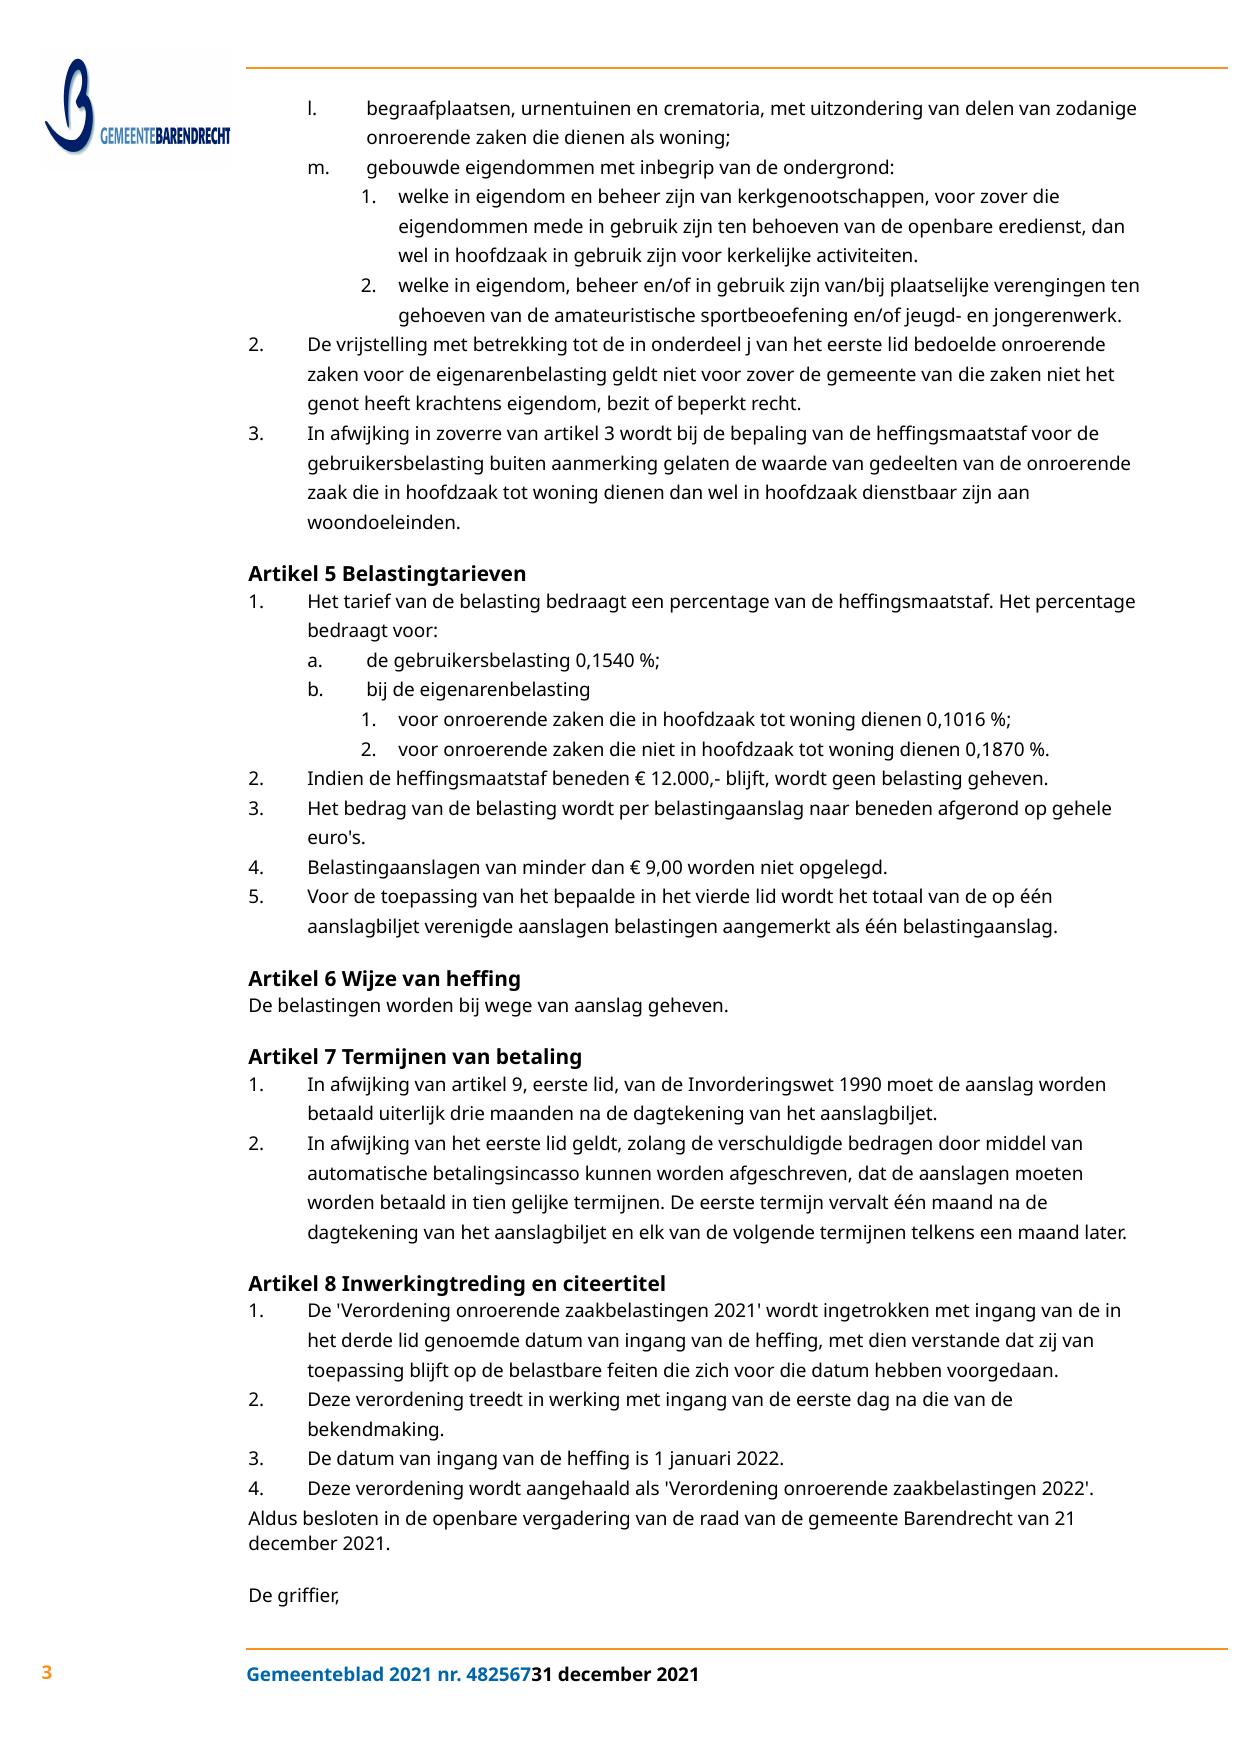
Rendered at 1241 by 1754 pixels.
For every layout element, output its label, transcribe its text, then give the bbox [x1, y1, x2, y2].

list Voor de toepassing van het bepaalde in het vierde lid wordt het totaal van de op één aanslagbiljet verenigde aanslagen belastingen aangemerkt als één belastingaanslag. [248, 884, 1152, 939]
list Belastingaanslagen van minder dan € 9,00 worden niet opgelegd. [248, 854, 1152, 880]
text Artikel 5 Belastingtarieven [248, 559, 1152, 588]
list De 'Verordening onroerende zaakbelastingen 2021' wordt ingetrokken met ingang van de in het derde lid genoemde datum van ingang van de heffing, met dien verstande dat zij van toepassing blijft op de belastbare feiten die zich voor die datum hebben voorgedaan. [248, 1298, 1152, 1383]
list De vrijstelling met betrekking tot de in onderdeel j van het eerste lid bedoelde onroerende zaken voor de eigenarenbelasting geldt niet voor zover de gemeente van die zaken niet het genot heeft krachtens eigendom, bezit of beperkt recht. [248, 331, 1152, 416]
text Artikel 7 Termijnen van betaling [248, 1042, 1152, 1071]
text Artikel 6 Wijze van heffing [248, 964, 1152, 992]
picture [41, 47, 231, 172]
list In afwijking van artikel 9, eerste lid, van de Invorderingswet 1990 moet de aanslag worden betaald uiterlijk drie maanden na de dagtekening van het aanslagbiljet. [248, 1071, 1152, 1126]
list Deze verordening treedt in werking met ingang van de eerste dag na die van de bekendmaking. [248, 1386, 1152, 1442]
list bij de eigenarenbelasting [307, 677, 1152, 702]
list voor onroerende zaken die in hoofdzaak tot woning dienen 0,1016 %; [361, 706, 1152, 732]
list begraafplaatsen, urnentuinen en crematoria, met uitzondering van delen van zodanige onroerende zaken die dienen als woning; [307, 95, 1152, 150]
list Het tarief van de belasting bedraagt een percentage van de heffingsmaatstaf. Het percentage bedraagt voor: [248, 588, 1152, 643]
list Het bedrag van de belasting wordt per belastingaanslag naar beneden afgerond op gehele euro's. [248, 795, 1152, 850]
list de gebruikersbelasting 0,1540 %; [307, 647, 1152, 673]
text De griffier, [248, 1582, 1152, 1608]
text Artikel 8 Inwerkingtreding en citeertitel [248, 1269, 1152, 1298]
list Deze verordening wordt aangehaald als 'Verordening onroerende zaakbelastingen 2022'. [248, 1475, 1152, 1501]
list gebouwde eigendommen met inbegrip van de ondergrond: [307, 154, 1152, 180]
text De belastingen worden bij wege van aanslag geheven. [248, 992, 1152, 1018]
list In afwijking in zoverre van artikel 3 wordt bij de bepaling van de heffingsmaatstaf voor de gebruikersbelasting buiten aanmerking gelaten de waarde van gedeelten van de onroerende zaak die in hoofdzaak tot woning dienen dan wel in hoofdzaak dienstbaar zijn aan woondoeleinden. [248, 420, 1152, 535]
list welke in eigendom, beheer en/of in gebruik zijn van/bij plaatselijke verengingen ten gehoeven van de amateuristische sportbeoefening en/of jeugd- en jongerenwerk. [361, 272, 1152, 328]
list Indien de heffingsmaatstaf beneden € 12.000,- blijft, wordt geen belasting geheven. [248, 765, 1152, 791]
list voor onroerende zaken die niet in hoofdzaak tot woning dienen 0,1870 %. [361, 736, 1152, 761]
list De datum van ingang van de heffing is 1 januari 2022. [248, 1446, 1152, 1471]
text Aldus besloten in de openbare vergadering van de raad van de gemeente Barendrecht van 21 december 2021. [248, 1505, 1152, 1556]
list welke in eigendom en beheer zijn van kerkgenootschappen, voor zover die eigendommen mede in gebruik zijn ten behoeven van de openbare eredienst, dan wel in hoofdzaak in gebruik zijn voor kerkelijke activiteiten. [361, 183, 1152, 268]
list In afwijking van het eerste lid geldt, zolang de verschuldigde bedragen door middel van automatische betalingsincasso kunnen worden afgeschreven, dat de aanslagen moeten worden betaald in tien gelijke termijnen. De eerste termijn vervalt één maand na de dagtekening van het aanslagbiljet en elk van de volgende termijnen telkens een maand later. [248, 1130, 1152, 1244]
